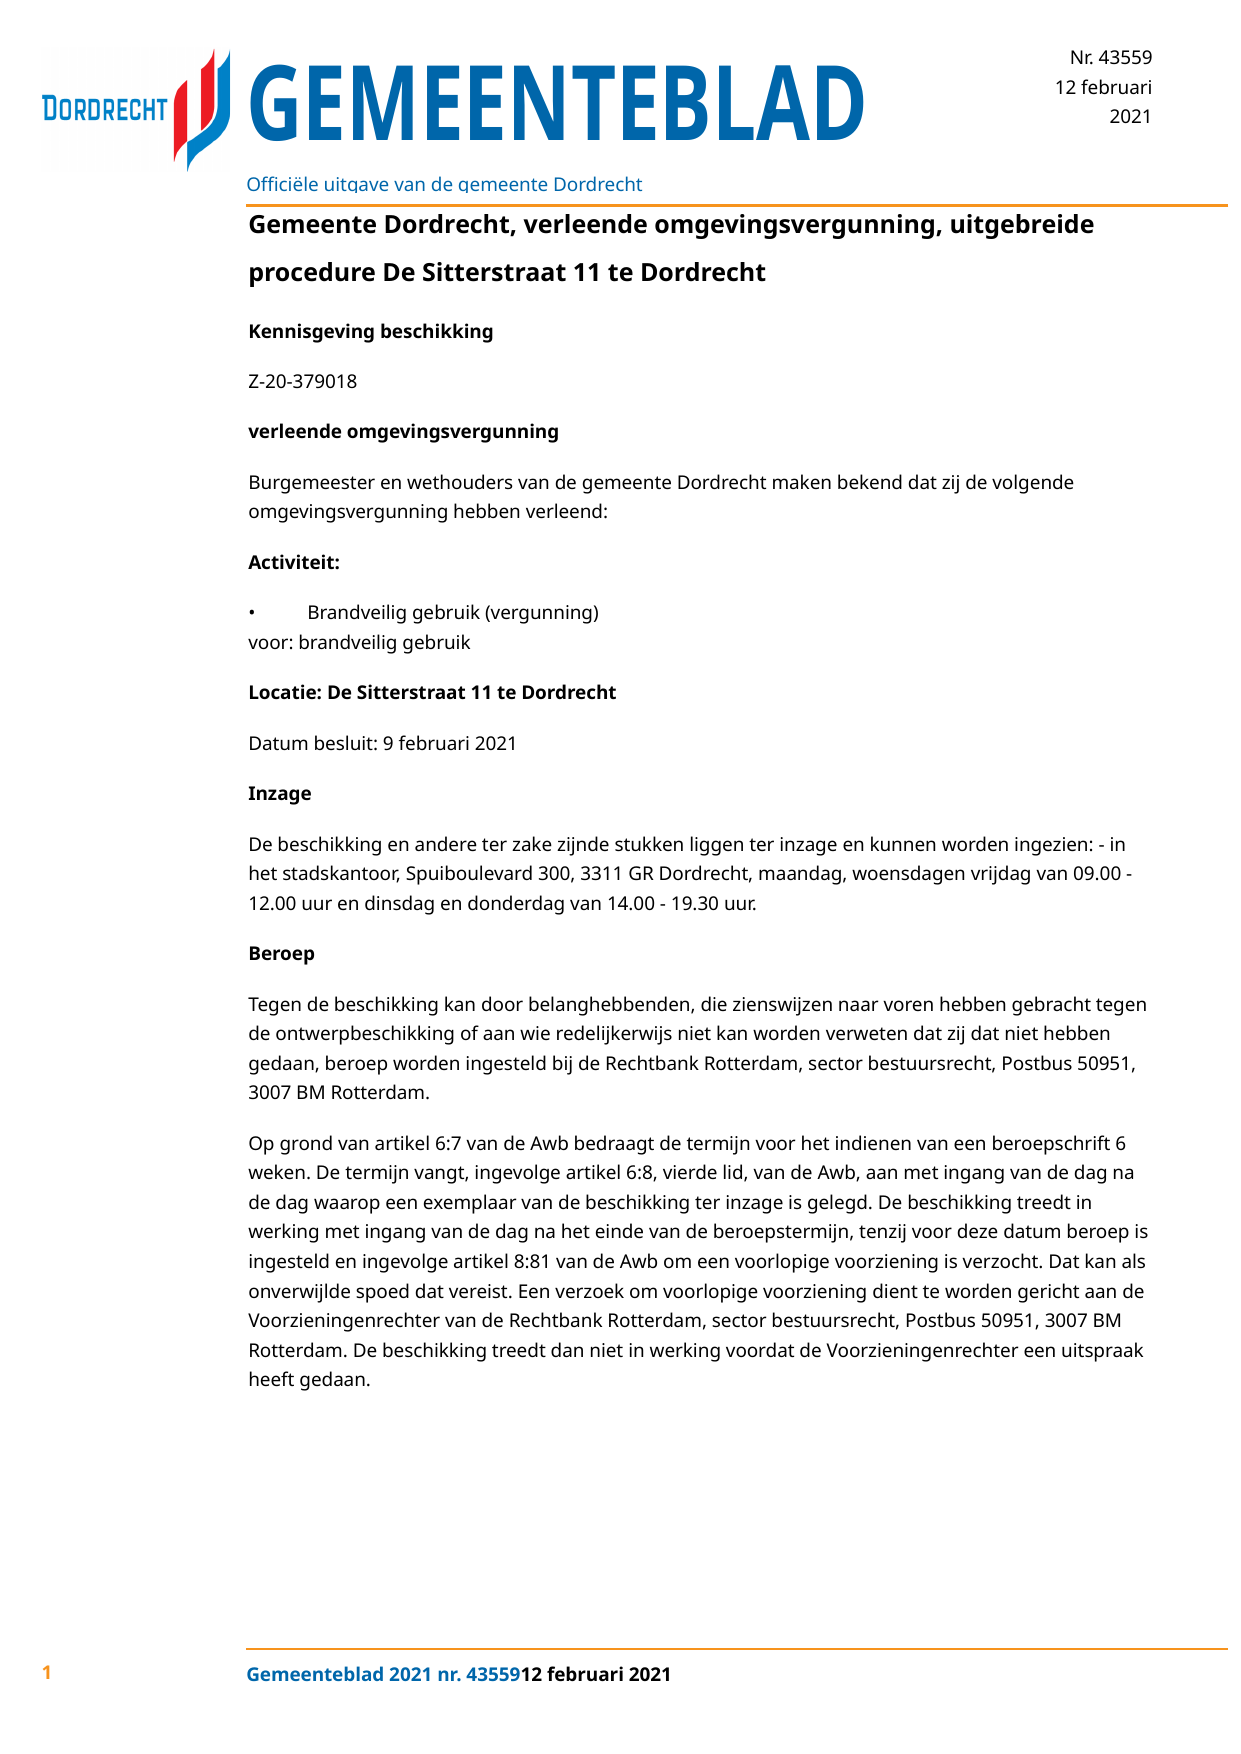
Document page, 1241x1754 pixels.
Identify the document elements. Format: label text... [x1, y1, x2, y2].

text Kennisgeving beschikking [248, 318, 1152, 344]
text Tegen de beschikking kan door belanghebbenden, die zienswijzen naar voren hebben gebracht tegen de ontwerpbeschikking of aan wie redelijkerwijs niet kan worden verweten dat zij dat niet hebben gedaan, beroep worden ingesteld bij de Rechtbank Rotterdam, sector bestuursrecht, Postbus 50951, 3007 BM Rotterdam. [248, 991, 1152, 1105]
text Burgemeester en wethouders van de gemeente Dordrecht maken bekend dat zij de volgende omgevingsvergunning hebben verleend: [248, 469, 1152, 524]
list Brandveilig gebruik (vergunning) [248, 599, 1152, 625]
text Beroep [248, 940, 1152, 966]
text Inzage [248, 780, 1152, 806]
text De beschikking en andere ter zake zijnde stukken liggen ter inzage en kunnen worden ingezien: - in het stadskantoor, Spuiboulevard 300, 3311 GR Dordrecht, maandag, woensdagen vrijdag van 09.00 - 12.00 uur en dinsdag en donderdag van 14.00 - 19.30 uur. [248, 831, 1152, 916]
picture [41, 47, 231, 172]
text Z-20-379018 [248, 368, 1152, 394]
text Locatie: De Sitterstraat 11 te Dordrecht [248, 679, 1152, 705]
text Activiteit: [248, 549, 1152, 575]
text voor: brandveilig gebruik [248, 629, 1152, 655]
text Datum besluit: 9 februari 2021 [248, 730, 1152, 756]
text Gemeente Dordrecht, verleende omgevingsvergunning, uitgebreide procedure De Sitterstraat 11 te Dordrecht [248, 207, 1152, 288]
text Op grond van artikel 6:7 van de Awb bedraagt de termijn voor het indienen van een beroepschrift 6 weken. De termijn vangt, ingevolge artikel 6:8, vierde lid, van de Awb, aan met ingang van de dag na de dag waarop een exemplaar van de beschikking ter inzage is gelegd. De beschikking treedt in werking met ingang van de dag na het einde van de beroepstermijn, tenzij voor deze datum beroep is ingesteld en ingevolge artikel 8:81 van de Awb om een voorlopige voorziening is verzocht. Dat kan als onverwijlde spoed dat vereist. Een verzoek om voorlopige voorziening dient te worden gericht aan de Voorzieningenrechter van de Rechtbank Rotterdam, sector bestuursrecht, Postbus 50951, 3007 BM Rotterdam. De beschikking treedt dan niet in werking voordat de Voorzieningenrechter een uitspraak heeft gedaan. [248, 1130, 1152, 1392]
text verleende omgevingsvergunning [248, 419, 1152, 444]
